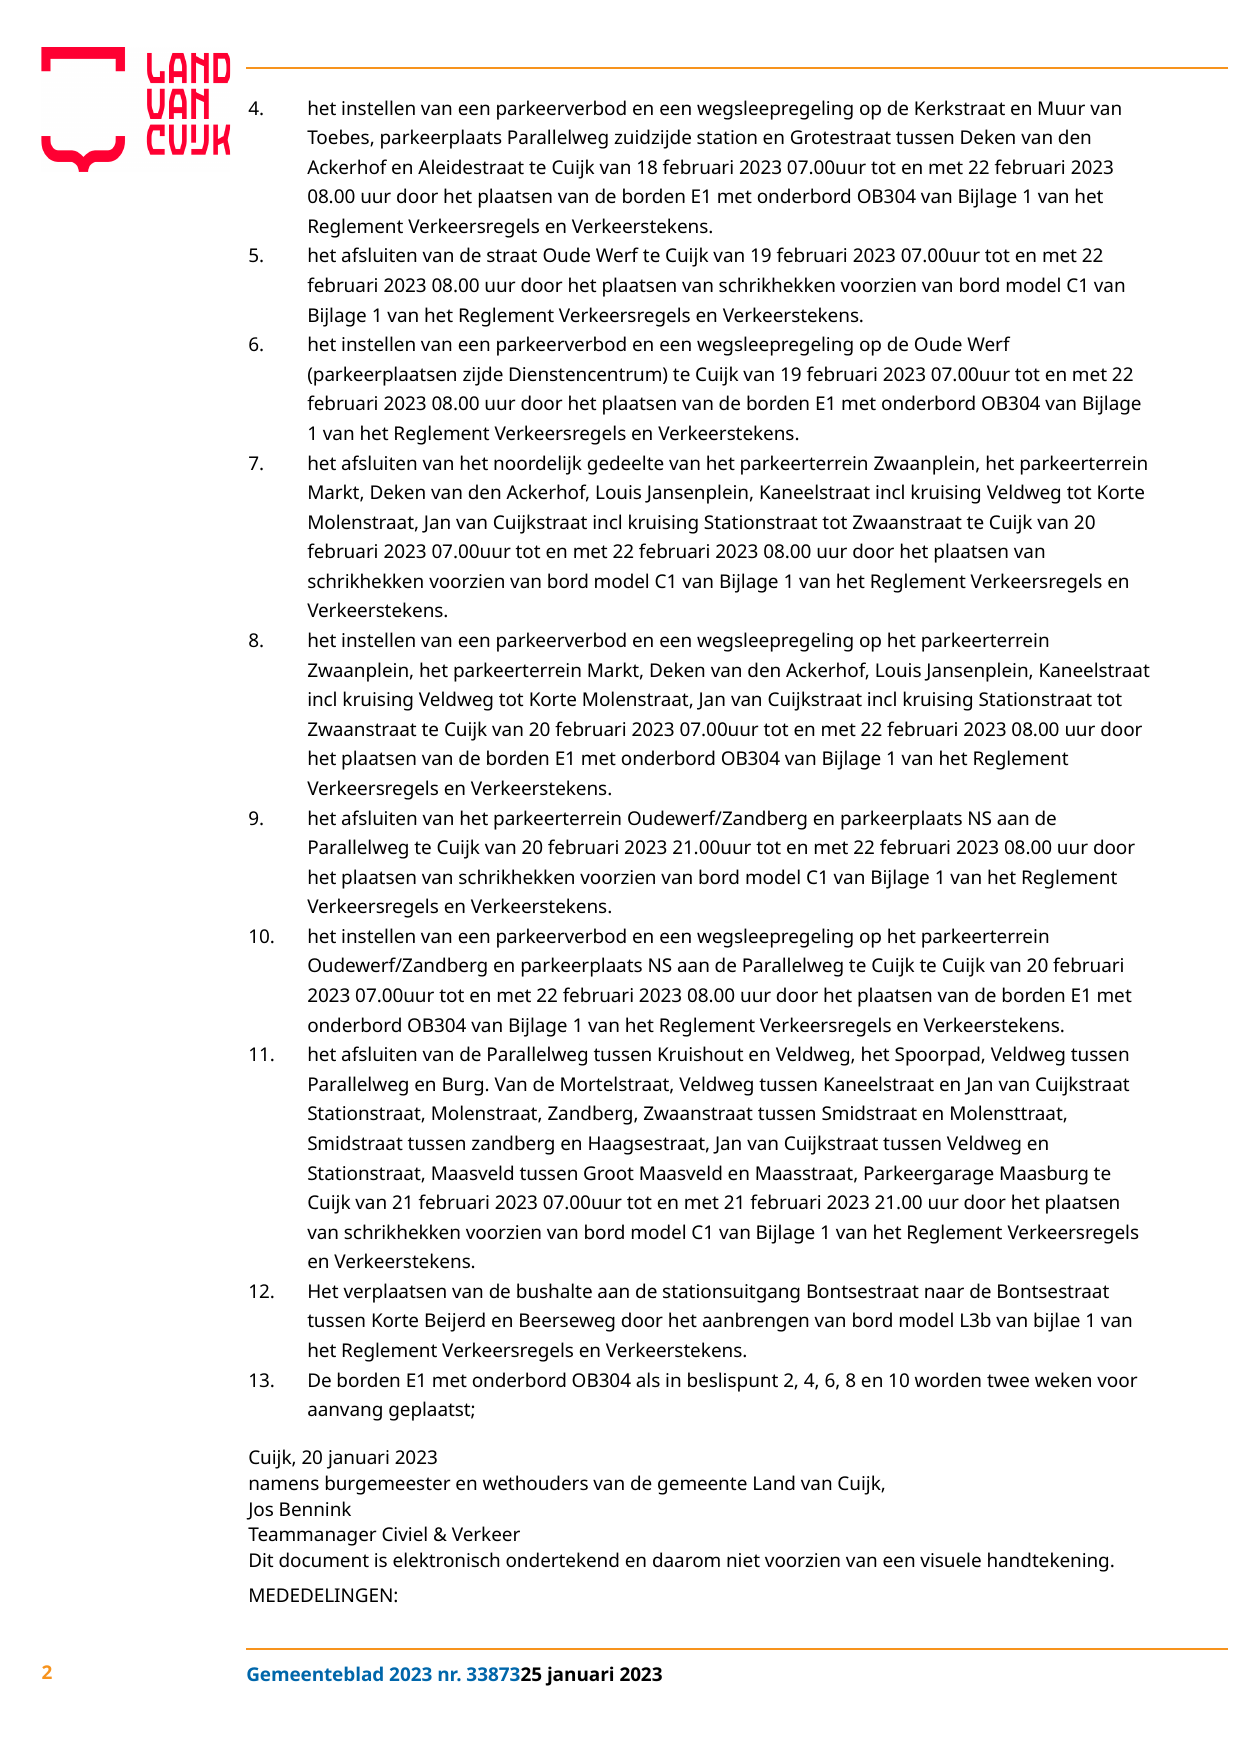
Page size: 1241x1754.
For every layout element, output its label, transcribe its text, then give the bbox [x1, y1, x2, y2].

text Dit document is elektronisch ondertekend en daarom niet voorzien van een visuele handtekening. [248, 1547, 1152, 1573]
list het instellen van een parkeerverbod en een wegsleepregeling op de Kerkstraat en Muur van Toebes, parkeerplaats Parallelweg zuidzijde station en Grotestraat tussen Deken van den Ackerhof en Aleidestraat te Cuijk van 18 februari 2023 07.00uur tot en met 22 februari 2023 08.00 uur door het plaatsen van de borden E1 met onderbord OB304 van Bijlage 1 van het Reglement Verkeersregels en Verkeerstekens. [248, 95, 1152, 239]
list het afsluiten van de straat Oude Werf te Cuijk van 19 februari 2023 07.00uur tot en met 22 februari 2023 08.00 uur door het plaatsen van schrikhekken voorzien van bord model C1 van Bijlage 1 van het Reglement Verkeersregels en Verkeerstekens. [248, 243, 1152, 328]
list Het verplaatsen van de bushalte aan de stationsuitgang Bontsestraat naar de Bontsestraat tussen Korte Beijerd en Beerseweg door het aanbrengen van bord model L3b van bijlae 1 van het Reglement Verkeersregels en Verkeerstekens. [248, 1278, 1152, 1363]
list het instellen van een parkeerverbod en een wegsleepregeling op de Oude Werf (parkeerplaatsen zijde Dienstencentrum) te Cuijk van 19 februari 2023 07.00uur tot en met 22 februari 2023 08.00 uur door het plaatsen van de borden E1 met onderbord OB304 van Bijlage 1 van het Reglement Verkeersregels en Verkeerstekens. [248, 331, 1152, 446]
text MEDEDELINGEN: [248, 1587, 1152, 1606]
list De borden E1 met onderbord OB304 als in beslispunt 2, 4, 6, 8 en 10 worden twee weken voor aanvang geplaatst; [248, 1367, 1152, 1422]
list het instellen van een parkeerverbod en een wegsleepregeling op het parkeerterrein Oudewerf/Zandberg en parkeerplaats NS aan de Parallelweg te Cuijk te Cuijk van 20 februari 2023 07.00uur tot en met 22 februari 2023 08.00 uur door het plaatsen van de borden E1 met onderbord OB304 van Bijlage 1 van het Reglement Verkeersregels en Verkeerstekens. [248, 923, 1152, 1038]
list het afsluiten van de Parallelweg tussen Kruishout en Veldweg, het Spoorpad, Veldweg tussen Parallelweg en Burg. Van de Mortelstraat, Veldweg tussen Kaneelstraat en Jan van Cuijkstraat Stationstraat, Molenstraat, Zandberg, Zwaanstraat tussen Smidstraat en Molensttraat, Smidstraat tussen zandberg en Haagsestraat, Jan van Cuijkstraat tussen Veldweg en Stationstraat, Maasveld tussen Groot Maasveld en Maasstraat, Parkeergarage Maasburg te Cuijk van 21 februari 2023 07.00uur tot en met 21 februari 2023 21.00 uur door het plaatsen van schrikhekken voorzien van bord model C1 van Bijlage 1 van het Reglement Verkeersregels en Verkeerstekens. [248, 1041, 1152, 1274]
picture [41, 47, 231, 172]
list het afsluiten van het parkeerterrein Oudewerf/Zandberg en parkeerplaats NS aan de Parallelweg te Cuijk van 20 februari 2023 21.00uur tot en met 22 februari 2023 08.00 uur door het plaatsen van schrikhekken voorzien van bord model C1 van Bijlage 1 van het Reglement Verkeersregels en Verkeerstekens. [248, 805, 1152, 919]
text Teammanager Civiel & Verkeer [248, 1521, 1152, 1547]
list het instellen van een parkeerverbod en een wegsleepregeling op het parkeerterrein Zwaanplein, het parkeerterrein Markt, Deken van den Ackerhof, Louis Jansenplein, Kaneelstraat incl kruising Veldweg tot Korte Molenstraat, Jan van Cuijkstraat incl kruising Stationstraat tot Zwaanstraat te Cuijk van 20 februari 2023 07.00uur tot en met 22 februari 2023 08.00 uur door het plaatsen van de borden E1 met onderbord OB304 van Bijlage 1 van het Reglement Verkeersregels en Verkeerstekens. [248, 627, 1152, 801]
text Cuijk, 20 januari 2023 [248, 1444, 1152, 1470]
list het afsluiten van het noordelijk gedeelte van het parkeerterrein Zwaanplein, het parkeerterrein Markt, Deken van den Ackerhof, Louis Jansenplein, Kaneelstraat incl kruising Veldweg tot Korte Molenstraat, Jan van Cuijkstraat incl kruising Stationstraat tot Zwaanstraat te Cuijk van 20 februari 2023 07.00uur tot en met 22 februari 2023 08.00 uur door het plaatsen van schrikhekken voorzien van bord model C1 van Bijlage 1 van het Reglement Verkeersregels en Verkeerstekens. [248, 450, 1152, 623]
text namens burgemeester en wethouders van de gemeente Land van Cuijk, [248, 1470, 1152, 1496]
text Jos Bennink [248, 1496, 1152, 1521]
